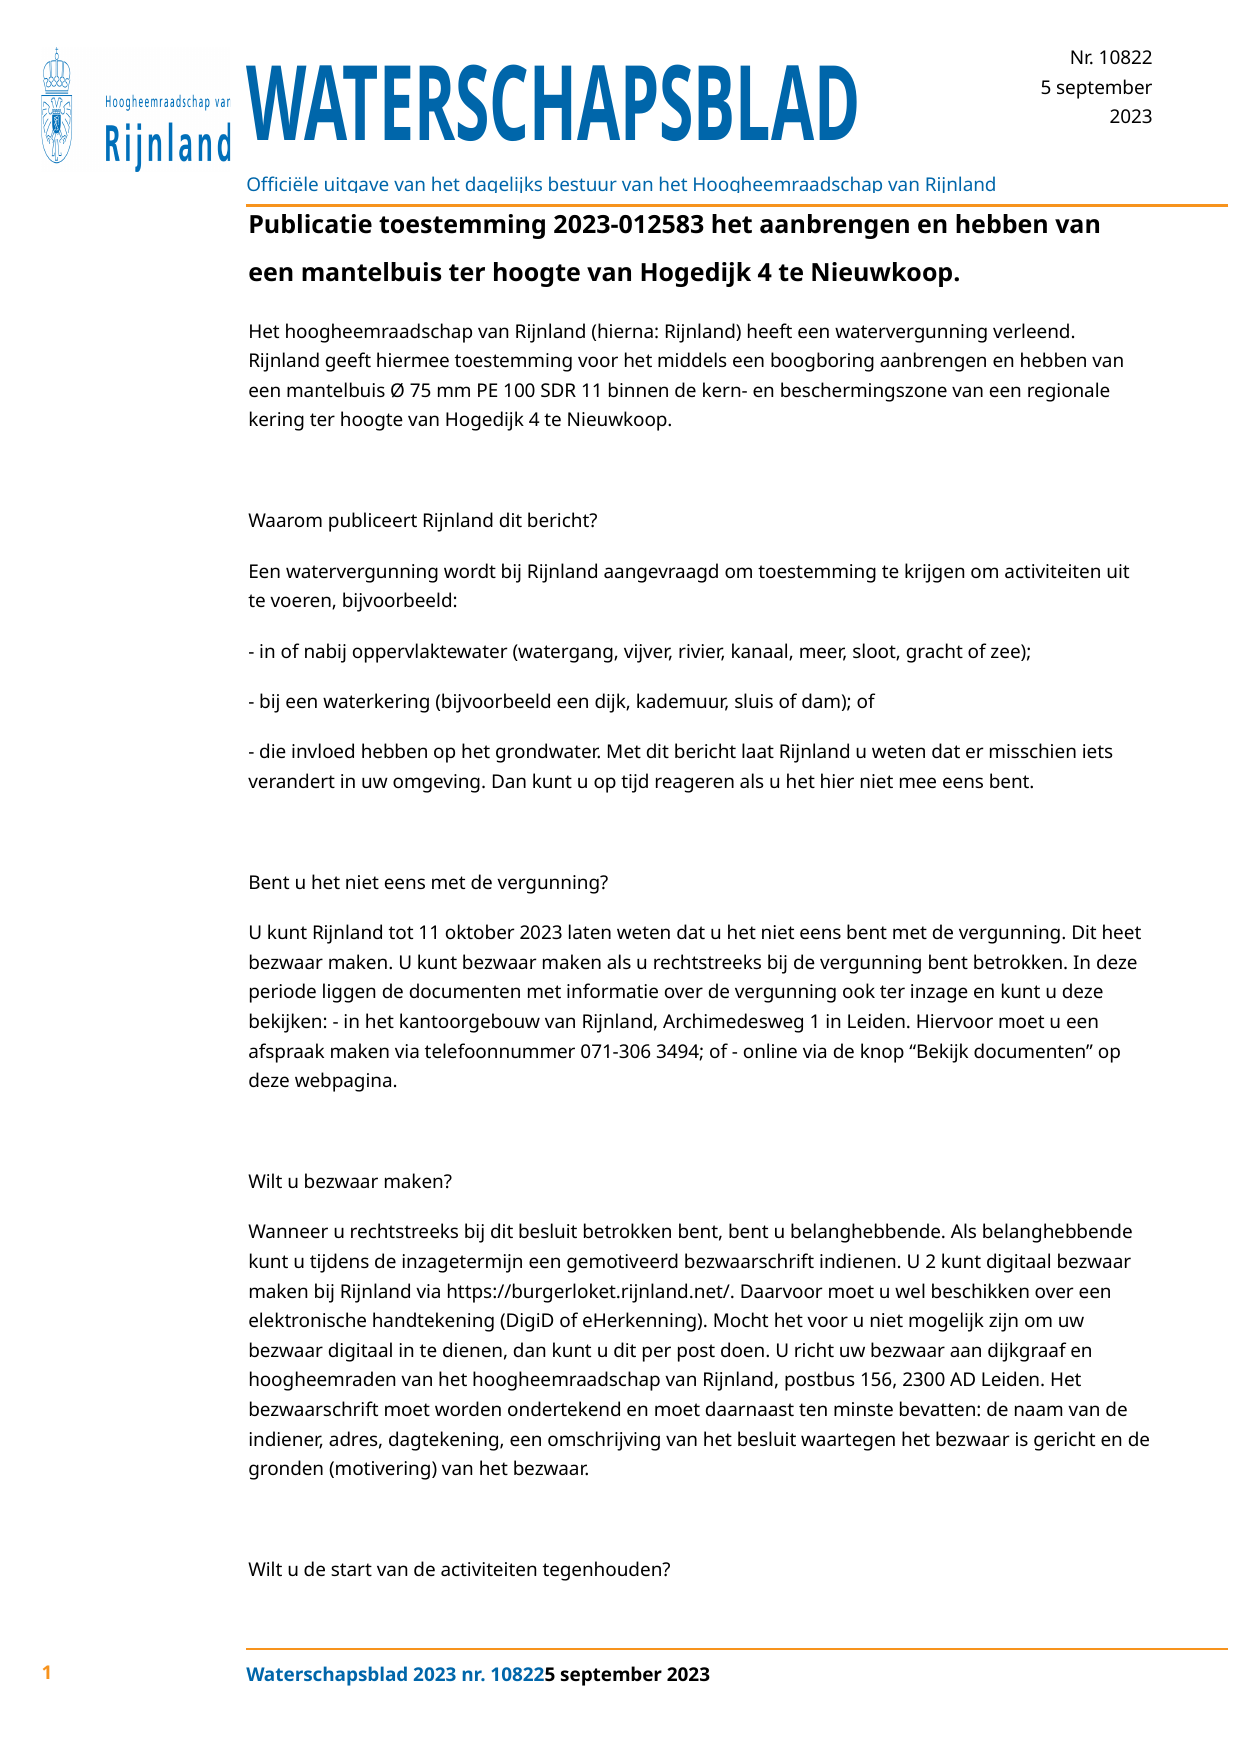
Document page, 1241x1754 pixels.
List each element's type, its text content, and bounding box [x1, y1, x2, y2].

text Een watervergunning wordt bij Rijnland aangevraagd om toestemming te krijgen om activiteiten uit te voeren, bijvoorbeeld: [248, 558, 1152, 613]
picture [41, 47, 231, 172]
text - bij een waterkering (bijvoorbeeld een dijk, kademuur, sluis of dam); of [248, 688, 1152, 714]
text U kunt Rijnland tot 11 oktober 2023 laten weten dat u het niet eens bent met de vergunning. Dit heet bezwaar maken. U kunt bezwaar maken als u rechtstreeks bij de vergunning bent betrokken. In deze periode liggen de documenten met informatie over de vergunning ook ter inzage en kunt u deze bekijken: - in het kantoorgebouw van Rijnland, Archimedesweg 1 in Leiden. Hiervoor moet u een afspraak maken via telefoonnummer 071-306 3494; of - online via de knop “Bekijk documenten” op deze webpagina. [248, 919, 1152, 1093]
text Publicatie toestemming 2023-012583 het aanbrengen en hebben van een mantelbuis ter hoogte van Hogedijk 4 te Nieuwkoop. [248, 207, 1152, 288]
text Het hoogheemraadschap van Rijnland (hierna: Rijnland) heeft een watervergunning verleend. Rijnland geeft hiermee toestemming voor het middels een boogboring aanbrengen en hebben van een mantelbuis Ø 75 mm PE 100 SDR 11 binnen de kern- en beschermingszone van een regionale kering ter hoogte van Hogedijk 4 te Nieuwkoop. [248, 318, 1152, 432]
text Wilt u bezwaar maken? [248, 1168, 1152, 1194]
text Waarom publiceert Rijnland dit bericht? [248, 507, 1152, 533]
text Wilt u de start van de activiteiten tegenhouden? [248, 1556, 1152, 1582]
text Bent u het niet eens met de vergunning? [248, 869, 1152, 895]
text Wanneer u rechtstreeks bij dit besluit betrokken bent, bent u belanghebbende. Als belanghebbende kunt u tijdens de inzagetermijn een gemotiveerd bezwaarschrift indienen. U 2 kunt digitaal bezwaar maken bij Rijnland via https://burgerloket.rijnland.net/. Daarvoor moet u wel beschikken over een elektronische handtekening (DigiD of eHerkenning). Mocht het voor u niet mogelijk zijn om uw bezwaar digitaal in te dienen, dan kunt u dit per post doen. U richt uw bezwaar aan dijkgraaf en hoogheemraden van het hoogheemraadschap van Rijnland, postbus 156, 2300 AD Leiden. Het bezwaarschrift moet worden ondertekend en moet daarnaast ten minste bevatten: de naam van de indiener, adres, dagtekening, een omschrijving van het besluit waartegen het bezwaar is gericht en de gronden (motivering) van het bezwaar. [248, 1219, 1152, 1481]
text - in of nabij oppervlaktewater (watergang, vijver, rivier, kanaal, meer, sloot, gracht of zee); [248, 638, 1152, 664]
text - die invloed hebben op het grondwater. Met dit bericht laat Rijnland u weten dat er misschien iets verandert in uw omgeving. Dan kunt u op tijd reageren als u het hier niet mee eens bent. [248, 739, 1152, 794]
